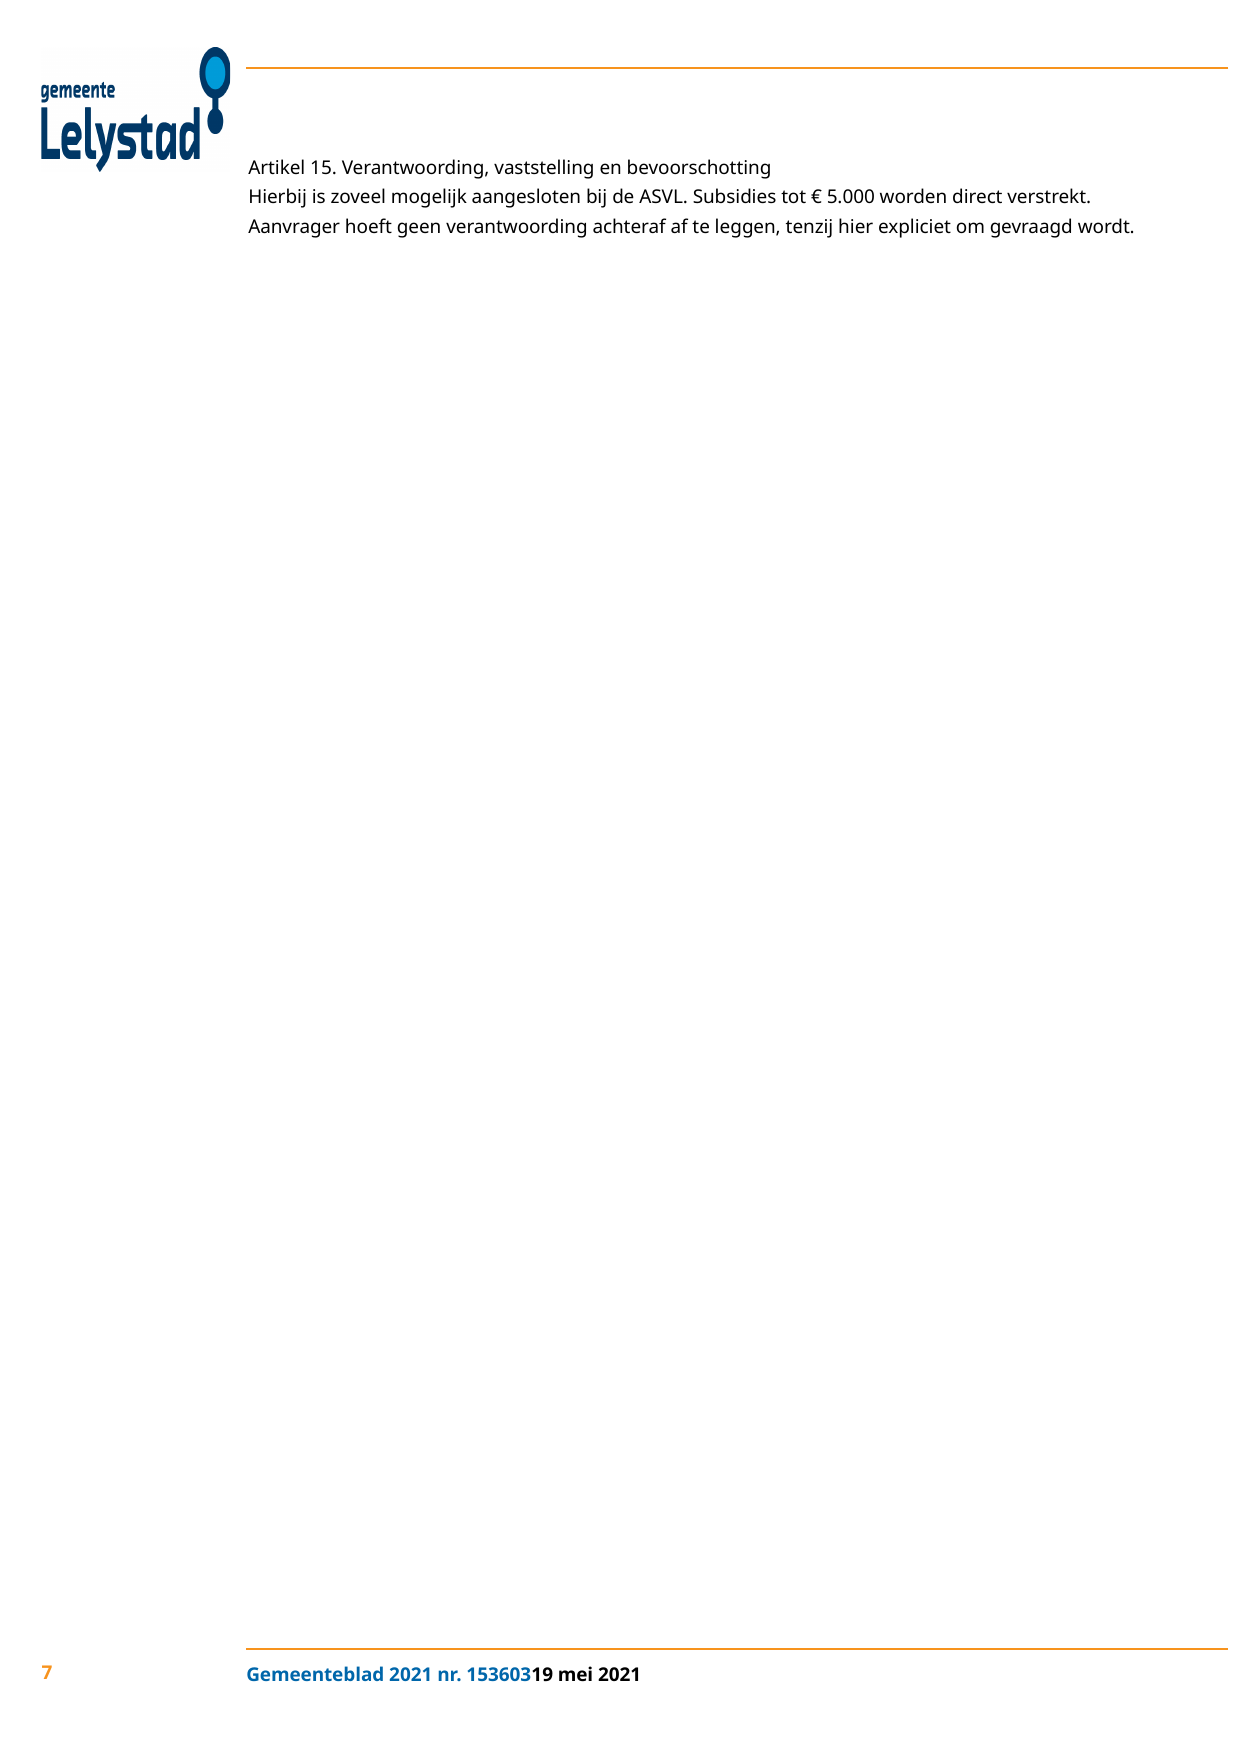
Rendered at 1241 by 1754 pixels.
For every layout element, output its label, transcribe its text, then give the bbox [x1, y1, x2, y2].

picture [41, 47, 231, 172]
text Artikel 15. Verantwoording, vaststelling en bevoorschotting [248, 154, 1152, 180]
text Hierbij is zoveel mogelijk aangesloten bij de ASVL. Subsidies tot € 5.000 worden direct verstrekt. Aanvrager hoeft geen verantwoording achteraf af te leggen, tenzij hier expliciet om gevraagd wordt. [248, 183, 1152, 239]
